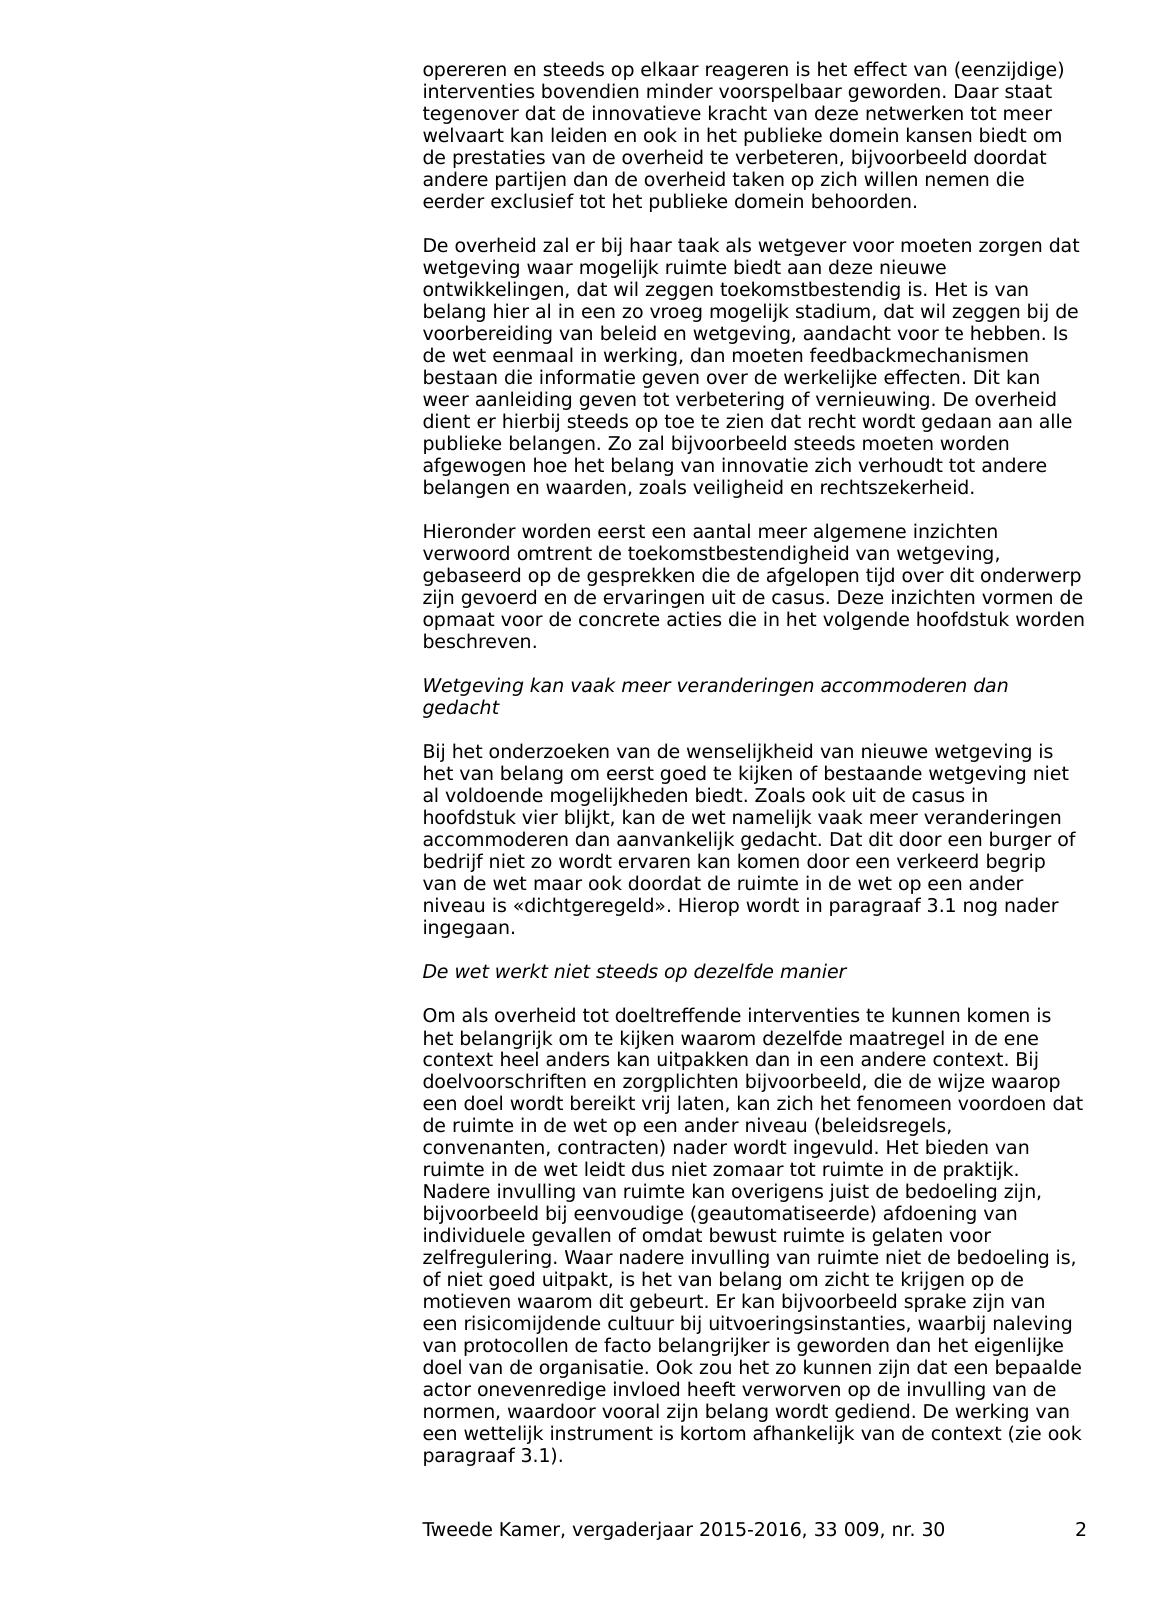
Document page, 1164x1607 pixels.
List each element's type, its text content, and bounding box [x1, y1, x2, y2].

subtitle De wet werkt niet steeds op dezelfde manier [422, 961, 1087, 983]
text Om als overheid tot doeltreffende interventies te kunnen komen is het belangrijk om te kijken waarom dezelfde maatregel in de ene context heel anders kan uitpakken dan in een andere context. Bij doelvoorschriften en zorgplichten bijvoorbeeld, die de wijze waarop een doel wordt bereikt vrij laten, kan zich het fenomeen voordoen dat de ruimte in de wet op een ander niveau (beleidsregels, convenanten, contracten) nader wordt ingevuld. Het bieden van ruimte in de wet leidt dus niet zomaar tot ruimte in de praktijk. Nadere invulling van ruimte kan overigens juist de bedoeling zijn, bijvoorbeeld bij eenvoudige (geautomatiseerde) afdoening van individuele gevallen of omdat bewust ruimte is gelaten voor zelfregulering. Waar nadere invulling van ruimte niet de bedoeling is, of niet goed uitpakt, is het van belang om zicht te krijgen op de motieven waarom dit gebeurt. Er kan bijvoorbeeld sprake zijn van een risicomijdende cultuur bij uitvoeringsinstanties, waarbij naleving van protocollen de facto belangrijker is geworden dan het eigenlijke doel van de organisatie. Ook zou het zo kunnen zijn dat een bepaalde actor onevenredige invloed heeft verworven op de invulling van de normen, waardoor vooral zijn belang wordt gediend. De werking van een wettelijk instrument is kortom afhankelijk van de context (zie ook paragraaf 3.1). [422, 1005, 1087, 1467]
text Hieronder worden eerst een aantal meer algemene inzichten verwoord omtrent de toekomstbestendigheid van wetgeving, gebaseerd op de gesprekken die de afgelopen tijd over dit onderwerp zijn gevoerd en de ervaringen uit de casus. Deze inzichten vormen de opmaat voor de concrete acties die in het volgende hoofdstuk worden beschreven. [422, 521, 1087, 653]
text opereren en steeds op elkaar reageren is het effect van (eenzijdige) interventies bovendien minder voorspelbaar geworden. Daar staat tegenover dat de innovatieve kracht van deze netwerken tot meer welvaart kan leiden en ook in het publieke domein kansen biedt om de prestaties van de overheid te verbeteren, bijvoorbeeld doordat andere partijen dan de overheid taken op zich willen nemen die eerder exclusief tot het publieke domein behoorden. [422, 59, 1087, 213]
text Bij het onderzoeken van de wenselijkheid van nieuwe wetgeving is het van belang om eerst goed te kijken of bestaande wetgeving niet al voldoende mogelijkheden biedt. Zoals ook uit de casus in hoofdstuk vier blijkt, kan de wet namelijk vaak meer veranderingen accommoderen dan aanvankelijk gedacht. Dat dit door een burger of bedrijf niet zo wordt ervaren kan komen door een verkeerd begrip van de wet maar ook doordat de ruimte in de wet op een ander niveau is «dichtgeregeld». Hierop wordt in paragraaf 3.1 nog nader ingegaan. [422, 741, 1087, 939]
text De overheid zal er bij haar taak als wetgever voor moeten zorgen dat wetgeving waar mogelijk ruimte biedt aan deze nieuwe ontwikkelingen, dat wil zeggen toekomstbestendig is. Het is van belang hier al in een zo vroeg mogelijk stadium, dat wil zeggen bij de voorbereiding van beleid en wetgeving, aandacht voor te hebben. Is de wet eenmaal in werking, dan moeten feedbackmechanismen bestaan die informatie geven over de werkelijke effecten. Dit kan weer aanleiding geven tot verbetering of vernieuwing. De overheid dient er hierbij steeds op toe te zien dat recht wordt gedaan aan alle publieke belangen. Zo zal bijvoorbeeld steeds moeten worden afgewogen hoe het belang van innovatie zich verhoudt tot andere belangen en waarden, zoals veiligheid en rechtszekerheid. [422, 235, 1087, 499]
subtitle Wetgeving kan vaak meer veranderingen accommoderen dan gedacht [422, 675, 1087, 719]
